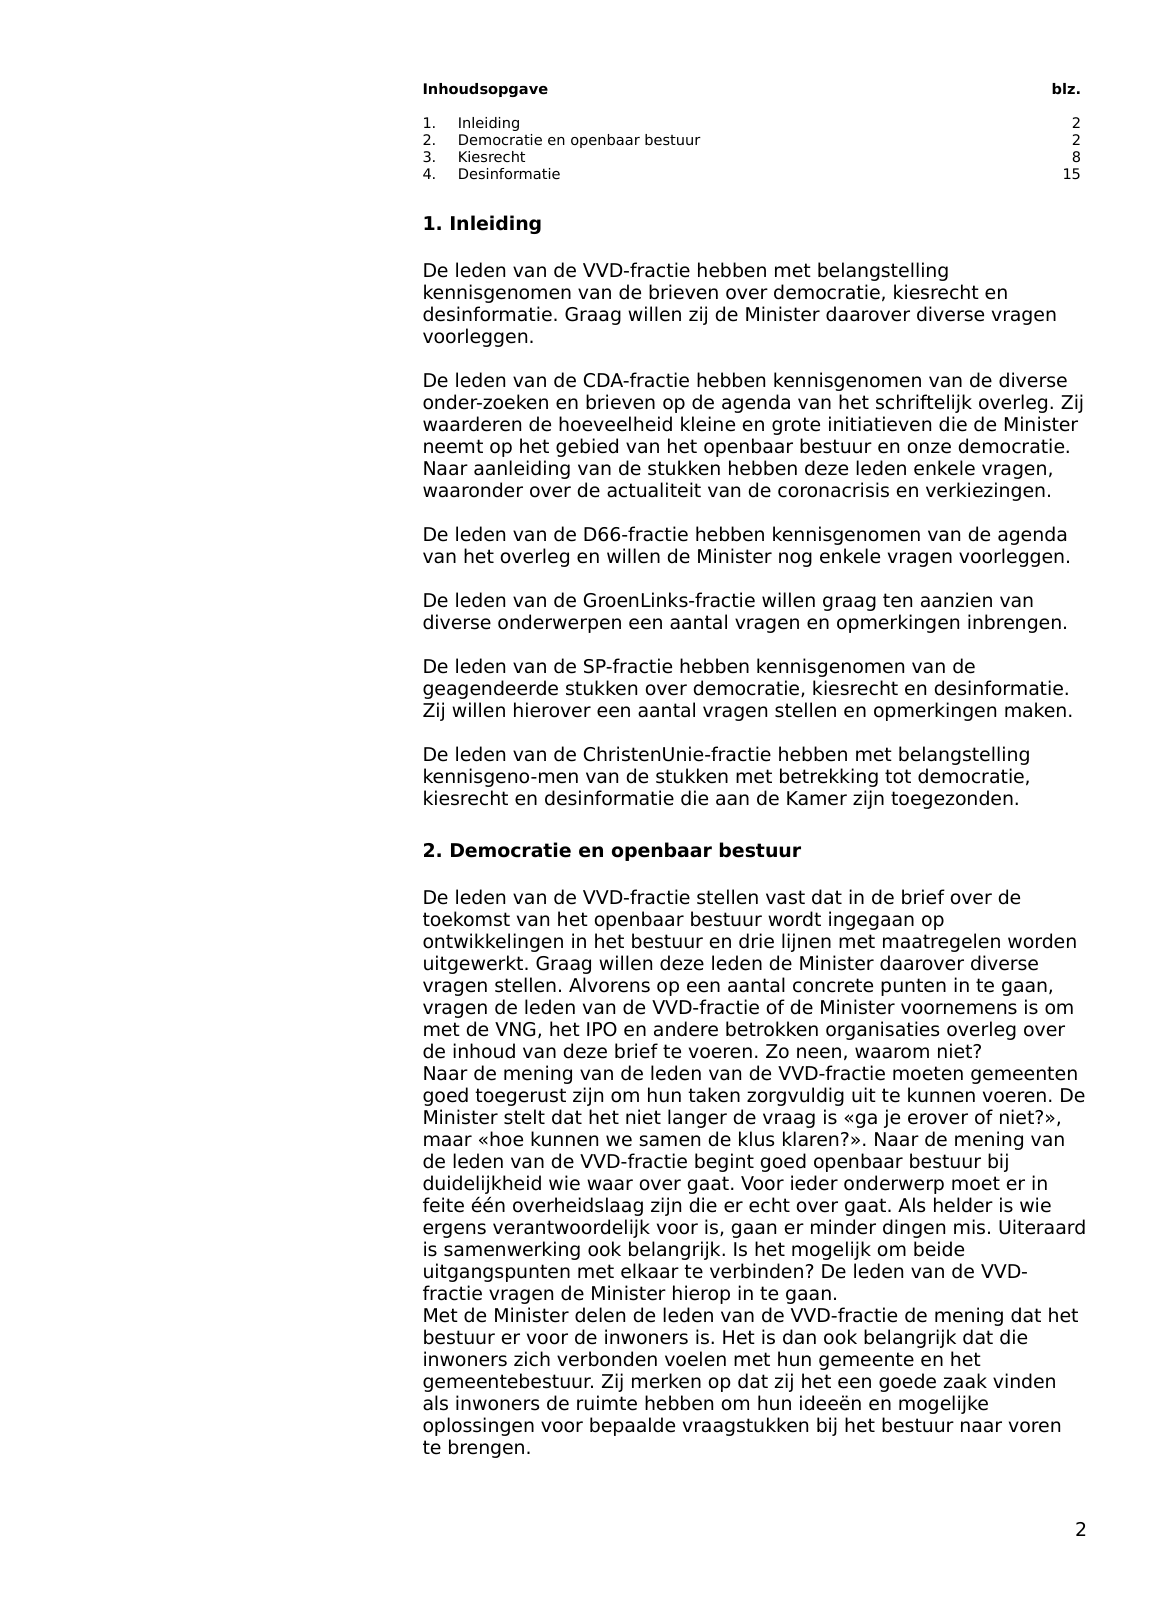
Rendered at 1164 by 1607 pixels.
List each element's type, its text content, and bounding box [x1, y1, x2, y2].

table_cell Kiesrecht [452, 149, 1028, 166]
table_cell [422, 98, 452, 115]
table_cell [1028, 98, 1087, 115]
table_cell [452, 98, 1028, 115]
text Met de Minister delen de leden van de VVD-fractie de mening dat het bestuur er voor de inwoners is. Het is dan ook belangrijk dat die inwoners zich verbonden voelen met hun gemeente en het gemeentebestuur. Zij merken op dat zij het een goede zaak vinden als inwoners de ruimte hebben om hun ideeën en mogelijke oplossingen voor bepaalde vraagstukken bij het bestuur naar voren te brengen. [422, 1305, 1087, 1459]
table_cell 8 [1028, 149, 1087, 166]
table_header Inhoudsopgave [422, 81, 1028, 98]
table_cell Inleiding [452, 115, 1028, 132]
text De leden van de D66-fractie hebben kennisgenomen van de agenda van het overleg en willen de Minister nog enkele vragen voorleggen. [422, 524, 1087, 568]
text De leden van de GroenLinks-fractie willen graag ten aanzien van diverse onderwerpen een aantal vragen en opmerkingen inbrengen. [422, 590, 1087, 634]
text De leden van de SP-fractie hebben kennisgenomen van de geagendeerde stukken over democratie, kiesrecht en desinformatie. Zij willen hierover een aantal vragen stellen en opmerkingen maken. [422, 656, 1087, 722]
table_cell 4. [422, 166, 452, 183]
table_cell Democratie en openbaar bestuur [452, 132, 1028, 149]
table_cell 2 [1028, 132, 1087, 149]
table_cell 1. [422, 115, 452, 132]
subtitle 1. Inleiding [422, 213, 1087, 235]
text De leden van de VVD-fractie hebben met belangstelling kennisgenomen van de brieven over democratie, kiesrecht en desinformatie. Graag willen zij de Minister daarover diverse vragen voorleggen. [422, 260, 1087, 348]
table_cell 15 [1028, 166, 1087, 183]
text De leden van de CDA-fractie hebben kennisgenomen van de diverse onder-zoeken en brieven op de agenda van het schriftelijk overleg. Zij waarderen de hoeveelheid kleine en grote initiatieven die de Minister neemt op het gebied van het openbaar bestuur en onze democratie. Naar aanleiding van de stukken hebben deze leden enkele vragen, waaronder over de actualiteit van de coronacrisis en verkiezingen. [422, 370, 1087, 502]
text De leden van de VVD-fractie stellen vast dat in de brief over de toekomst van het openbaar bestuur wordt ingegaan op ontwikkelingen in het bestuur en drie lijnen met maatregelen worden uitgewerkt. Graag willen deze leden de Minister daarover diverse vragen stellen. Alvorens op een aantal concrete punten in te gaan, vragen de leden van de VVD-fractie of de Minister voornemens is om met de VNG, het IPO en andere betrokken organisaties overleg over de inhoud van deze brief te voeren. Zo neen, waarom niet? [422, 887, 1087, 1063]
table_cell 2 [1028, 115, 1087, 132]
table_cell 3. [422, 149, 452, 166]
subtitle 2. Democratie en openbaar bestuur [422, 840, 1087, 862]
table_header blz. [1028, 81, 1087, 98]
table_cell Desinformatie [452, 166, 1028, 183]
text De leden van de ChristenUnie-fractie hebben met belangstelling kennisgeno-men van de stukken met betrekking tot democratie, kiesrecht en desinformatie die aan de Kamer zijn toegezonden. [422, 744, 1087, 810]
text Naar de mening van de leden van de VVD-fractie moeten gemeenten goed toegerust zijn om hun taken zorgvuldig uit te kunnen voeren. De Minister stelt dat het niet langer de vraag is «ga je erover of niet?», maar «hoe kunnen we samen de klus klaren?». Naar de mening van de leden van de VVD-fractie begint goed openbaar bestuur bij duidelijkheid wie waar over gaat. Voor ieder onderwerp moet er in feite één overheidslaag zijn die er echt over gaat. Als helder is wie ergens verantwoordelijk voor is, gaan er minder dingen mis. Uiteraard is samenwerking ook belangrijk. Is het mogelijk om beide uitgangspunten met elkaar te verbinden? De leden van de VVD-fractie vragen de Minister hierop in te gaan. [422, 1063, 1087, 1305]
table_cell 2. [422, 132, 452, 149]
